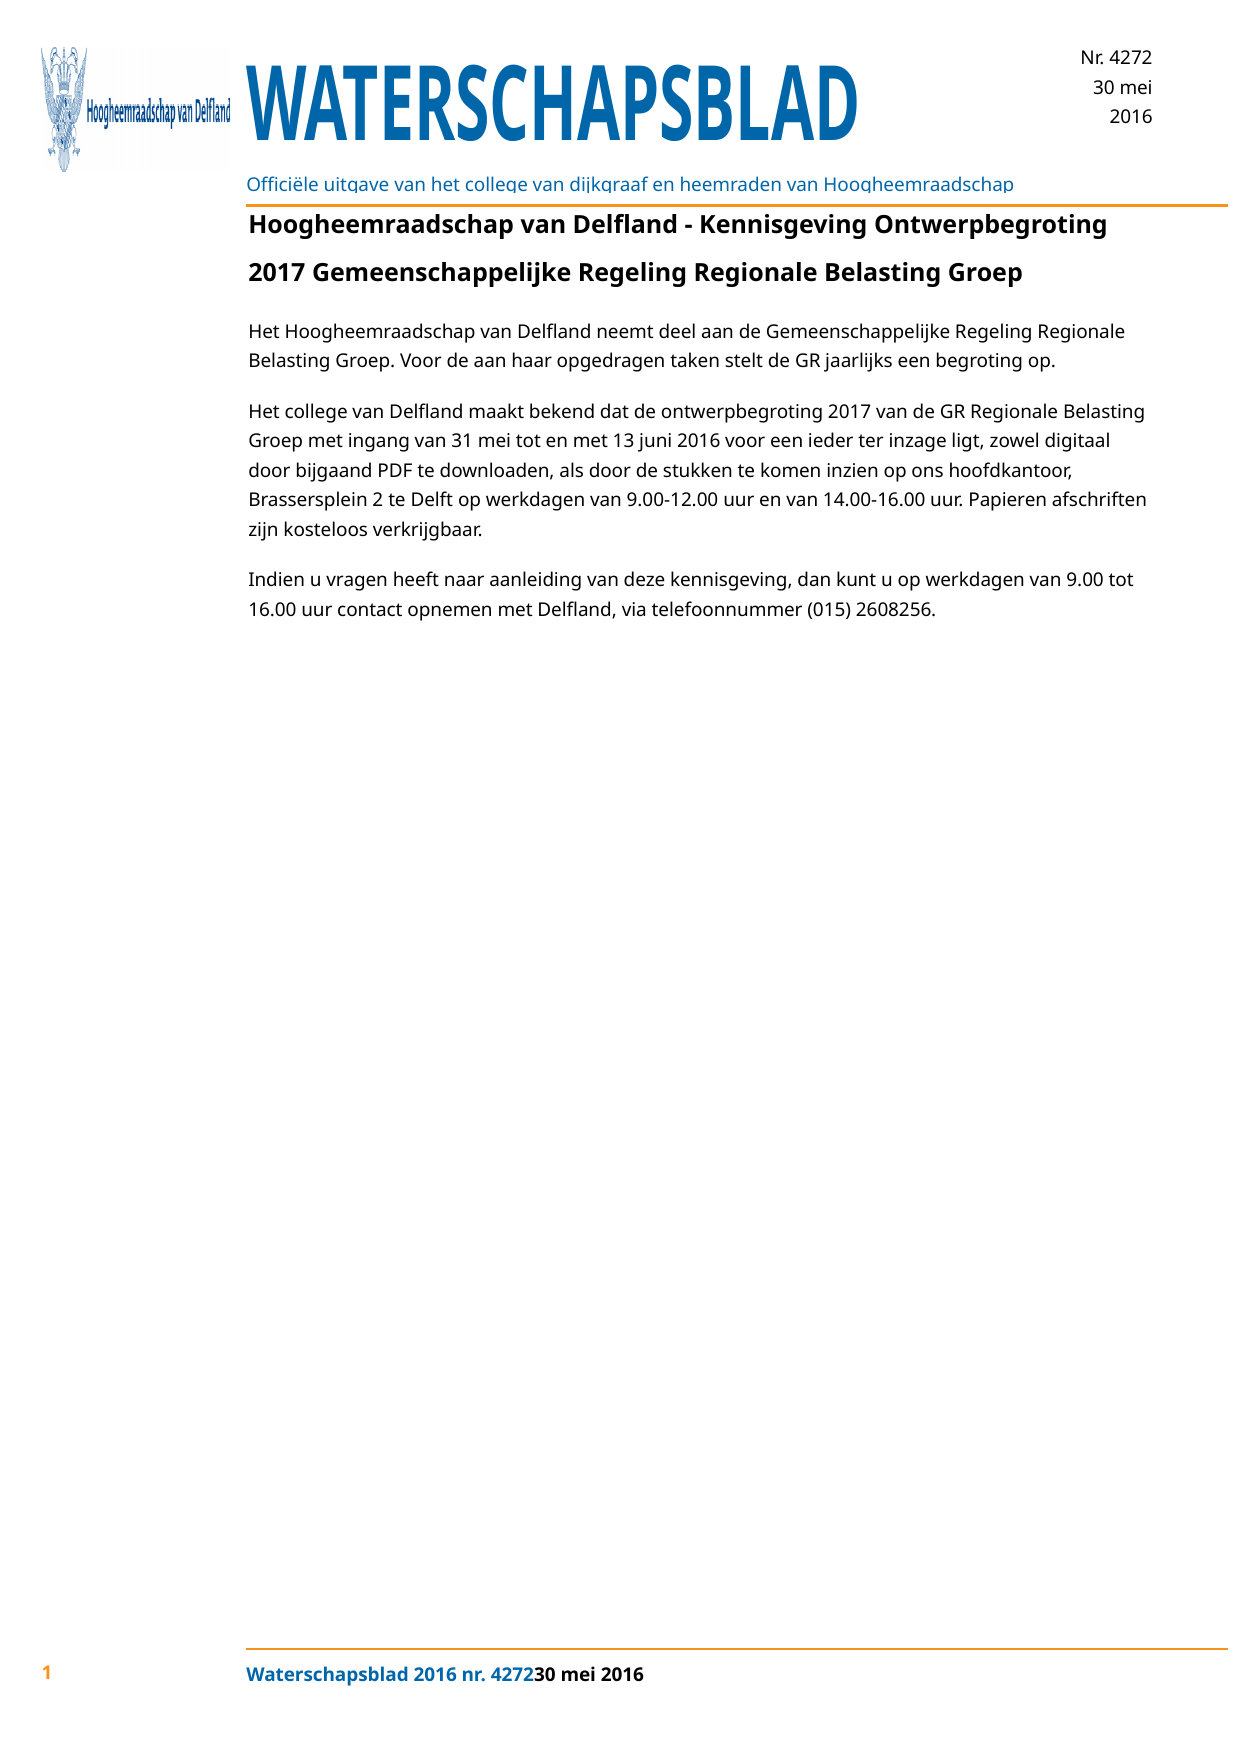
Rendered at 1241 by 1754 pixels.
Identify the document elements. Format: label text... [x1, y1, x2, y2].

text Hoogheemraadschap van Delfland - Kennisgeving Ontwerpbegroting 2017 Gemeenschappelijke Regeling Regionale Belasting Groep [248, 207, 1152, 288]
text Indien u vragen heeft naar aanleiding van deze kennisgeving, dan kunt u op werkdagen van 9.00 tot 16.00 uur contact opnemen met Delfland, via telefoonnummer (015) 2608256. [248, 567, 1152, 622]
text Het Hoogheemraadschap van Delfland neemt deel aan de Gemeenschappelijke Regeling Regionale Belasting Groep. Voor de aan haar opgedragen taken stelt de GR jaarlijks een begroting op. [248, 318, 1152, 373]
text Het college van Delfland maakt bekend dat de ontwerpbegroting 2017 van de GR Regionale Belasting Groep met ingang van 31 mei tot en met 13 juni 2016 voor een ieder ter inzage ligt, zowel digitaal door bijgaand PDF te downloaden, als door de stukken te komen inzien op ons hoofdkantoor, Brassersplein 2 te Delft op werkdagen van 9.00-12.00 uur en van 14.00-16.00 uur. Papieren afschriften zijn kosteloos verkrijgbaar. [248, 398, 1152, 542]
picture [41, 47, 231, 172]
